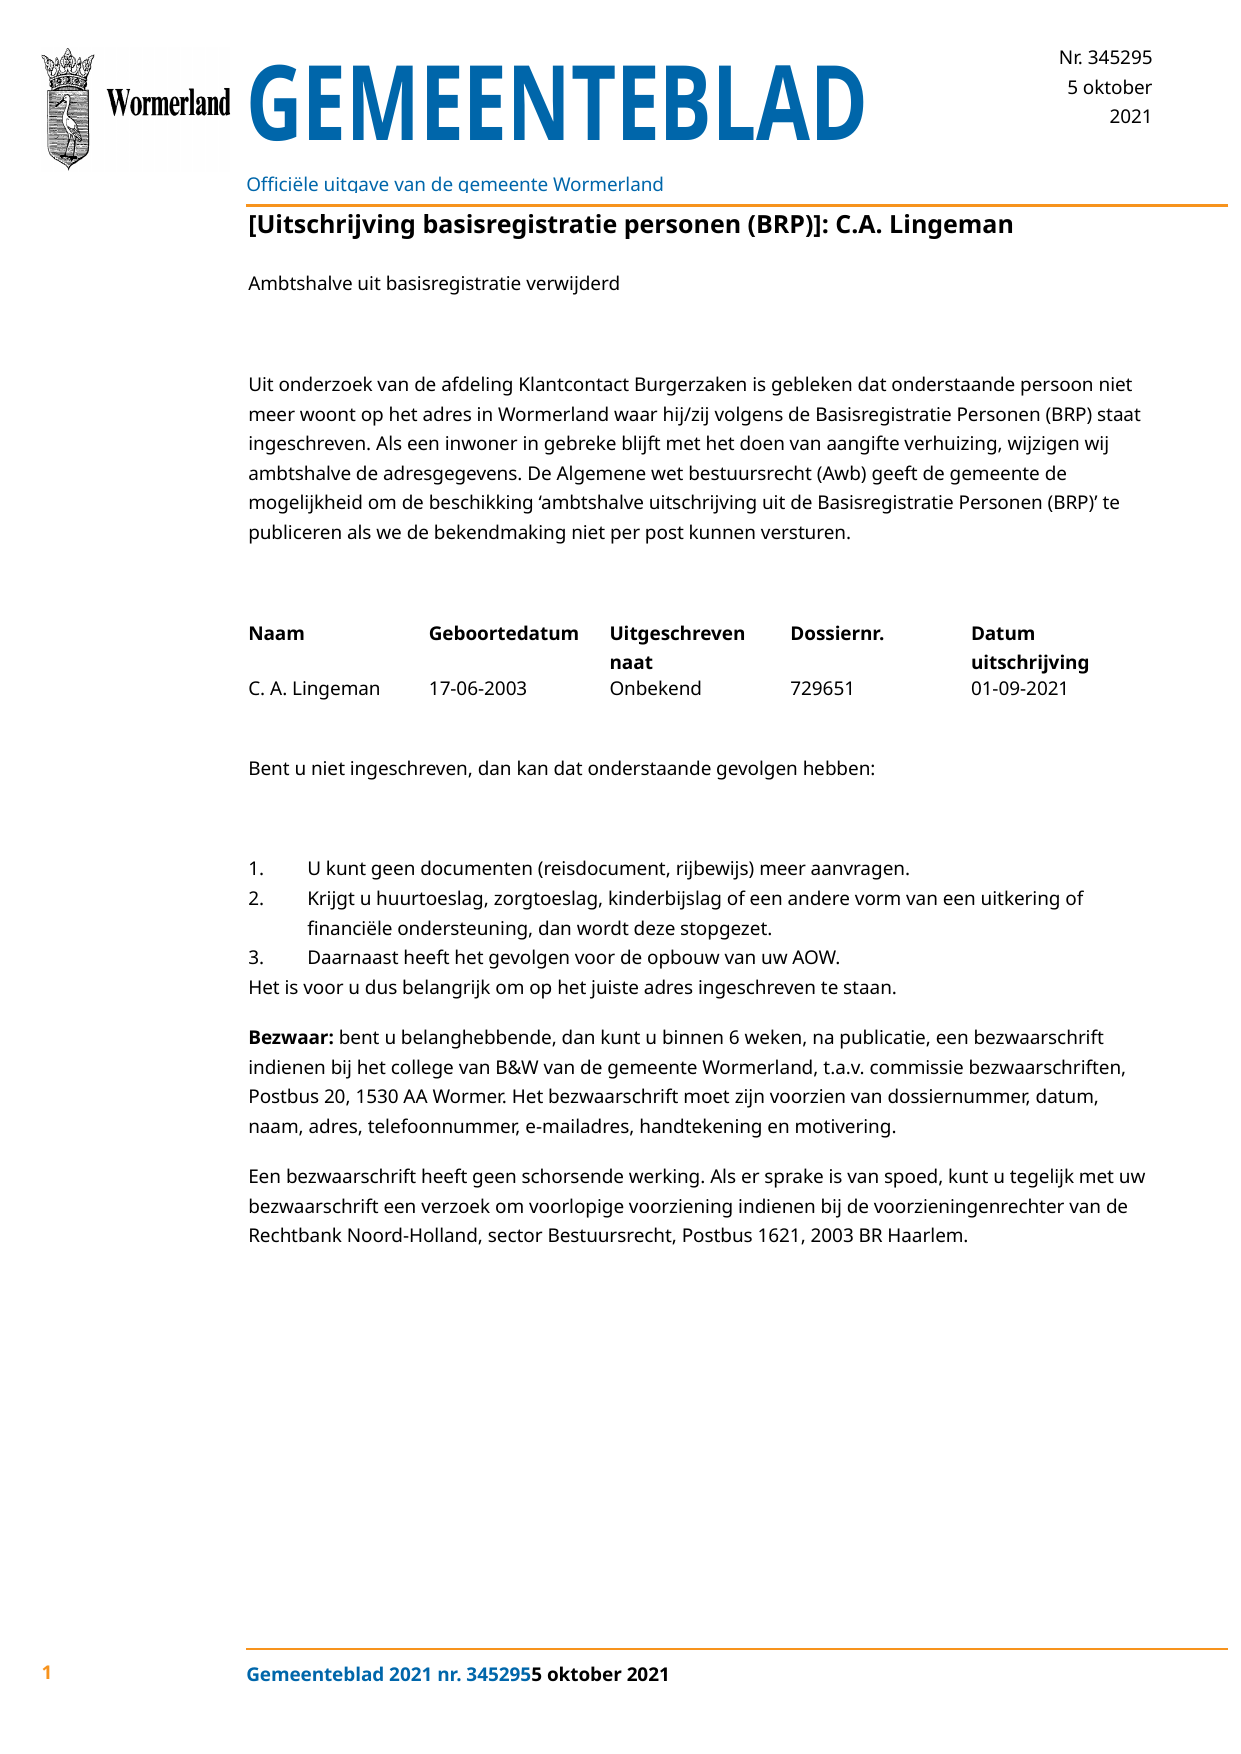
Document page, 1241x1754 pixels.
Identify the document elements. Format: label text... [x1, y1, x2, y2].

table_header Uitgeschreven naat [609, 620, 790, 675]
text [Uitschrijving basisregistratie personen (BRP)]: C.A. Lingeman [248, 207, 1152, 241]
list Krijgt u huurtoeslag, zorgtoeslag, kinderbijslag of een andere vorm van een uitkering of financiële ondersteuning, dan wordt deze stopgezet. [248, 885, 1152, 940]
table_header Geboortedatum [429, 620, 609, 675]
table_cell 729651 [790, 675, 971, 701]
text Uit onderzoek van de afdeling Klantcontact Burgerzaken is gebleken dat onderstaande persoon niet meer woont op het adres in Wormerland waar hij/zij volgens de Basisregistratie Personen (BRP) staat ingeschreven. Als een inwoner in gebreke blijft met het doen van aangifte verhuizing, wijzigen wij ambtshalve de adresgegevens. De Algemene wet bestuursrecht (Awb) geeft de gemeente de mogelijkheid om de beschikking ‘ambtshalve uitschrijving uit de Basisregistratie Personen (BRP)’ te publiceren als we de bekendmaking niet per post kunnen versturen. [248, 371, 1152, 545]
text Bent u niet ingeschreven, dan kan dat onderstaande gevolgen hebben: [248, 755, 1152, 780]
table_header Datum uitschrijving [971, 620, 1152, 675]
table_cell Onbekend [609, 675, 790, 701]
table_header Dossiernr. [790, 620, 971, 675]
list Daarnaast heeft het gevolgen voor de opbouw van uw AOW. [248, 944, 1152, 970]
text Het is voor u dus belangrijk om op het juiste adres ingeschreven te staan. [248, 974, 1152, 999]
table_cell 01-09-2021 [971, 675, 1152, 701]
text Ambtshalve uit basisregistratie verwijderd [248, 270, 1152, 296]
table_header Naam [248, 620, 429, 675]
picture [41, 47, 231, 172]
table_cell 17-06-2003 [429, 675, 609, 701]
text Een bezwaarschrift heeft geen schorsende werking. Als er sprake is van spoed, kunt u tegelijk met uw bezwaarschrift een verzoek om voorlopige voorziening indienen bij de voorzieningenrechter van de Rechtbank Noord-Holland, sector Bestuursrecht, Postbus 1621, 2003 BR Haarlem. [248, 1163, 1152, 1248]
list U kunt geen documenten (reisdocument, rijbewijs) meer aanvragen. [248, 856, 1152, 881]
table_cell C. A. Lingeman [248, 675, 429, 701]
text Bezwaar: bent u belanghebbende, dan kunt u binnen 6 weken, na publicatie, een bezwaarschrift indienen bij het college van B&W van de gemeente Wormerland, t.a.v. commissie bezwaarschriften, Postbus 20, 1530 AA Wormer. Het bezwaarschrift moet zijn voorzien van dossiernummer, datum, naam, adres, telefoonnummer, e-mailadres, handtekening en motivering. [248, 1024, 1152, 1139]
